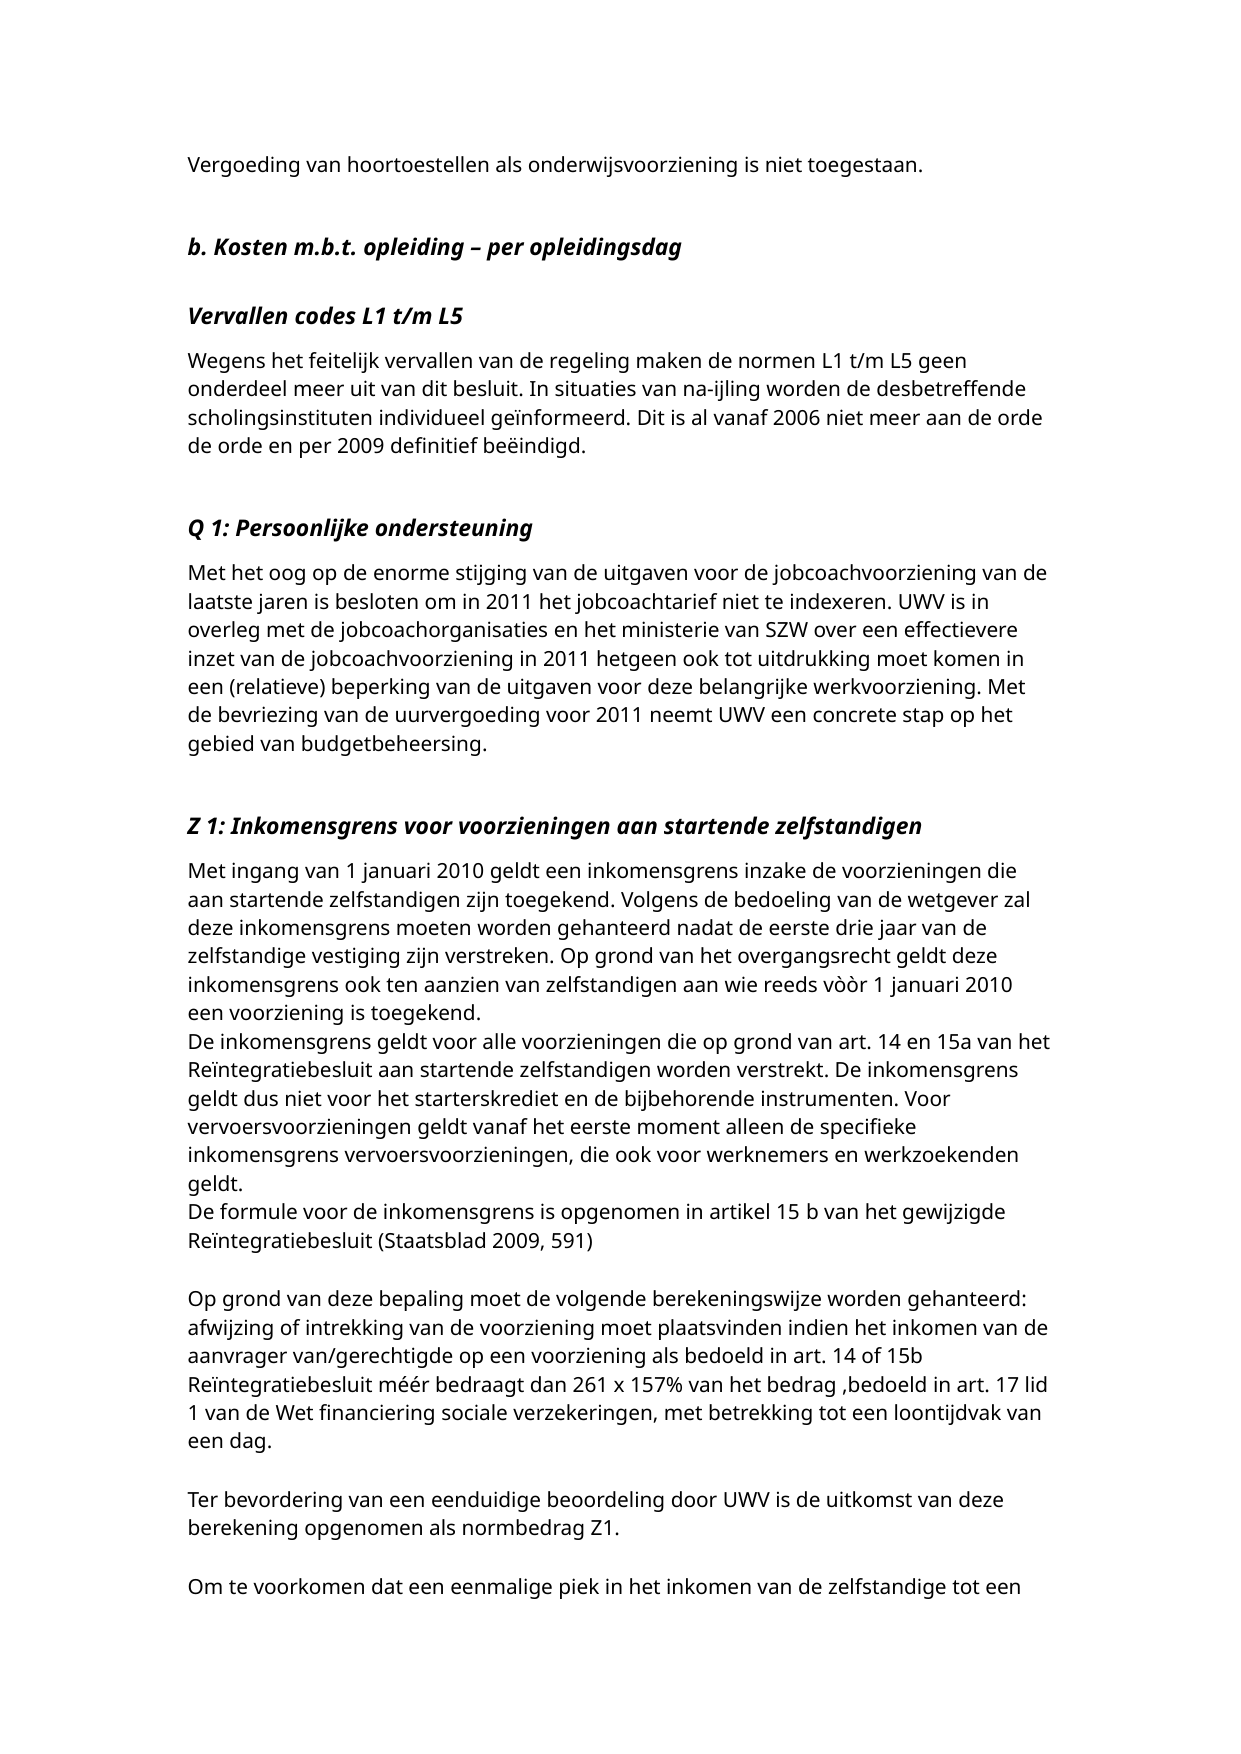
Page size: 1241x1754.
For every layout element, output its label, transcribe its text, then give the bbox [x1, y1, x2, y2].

subtitle b. Kosten m.b.t. opleiding – per opleidingsdag [187, 231, 1053, 262]
text Met ingang van 1 januari 2010 geldt een inkomensgrens inzake de voorzieningen die aan startende zelfstandigen zijn toegekend. Volgens de bedoeling van de wetgever zal deze inkomensgrens moeten worden gehanteerd nadat de eerste drie jaar van de zelfstandige vestiging zijn verstreken. Op grond van het overgangsrecht geldt deze inkomensgrens ook ten aanzien van zelfstandigen aan wie reeds vòòr 1 januari 2010 een voorziening is toegekend. [187, 856, 1053, 1027]
subtitle Vervallen codes L1 t/m L5 [187, 300, 1053, 331]
text Ter bevordering van een eenduidige beoordeling door UWV is de uitkomst van deze berekening opgenomen als normbedrag Z1. [187, 1485, 1053, 1542]
text Vergoeding van hoortoestellen als onderwijsvoorziening is niet toegestaan. [187, 150, 1053, 178]
text Met het oog op de enorme stijging van de uitgaven voor de jobcoachvoorziening van de laatste jaren is besloten om in 2011 het jobcoachtarief niet te indexeren. UWV is in overleg met de jobcoachorganisaties en het ministerie van SZW over een effectievere inzet van de jobcoachvoorziening in 2011 hetgeen ook tot uitdrukking moet komen in een (relatieve) beperking van de uitgaven voor deze belangrijke werkvoorziening. Met de bevriezing van de uurvergoeding voor 2011 neemt UWV een concrete stap op het gebied van budgetbeheersing. [187, 558, 1053, 757]
text afwijzing of intrekking van de voorziening moet plaatsvinden indien het inkomen van de aanvrager van/gerechtigde op een voorziening als bedoeld in art. 14 of 15b Reïntegratiebesluit méér bedraagt dan 261 x 157% van het bedrag ,bedoeld in art. 17 lid 1 van de Wet financiering sociale verzekeringen, met betrekking tot een loontijdvak van een dag. [187, 1313, 1053, 1455]
text De inkomensgrens geldt voor alle voorzieningen die op grond van art. 14 en 15a van het Reïntegratiebesluit aan startende zelfstandigen worden verstrekt. De inkomensgrens geldt dus niet voor het starterskrediet en de bijbehorende instrumenten. Voor vervoersvoorzieningen geldt vanaf het eerste moment alleen de specifieke inkomensgrens vervoersvoorzieningen, die ook voor werknemers en werkzoekenden geldt. [187, 1027, 1053, 1197]
text Om te voorkomen dat een eenmalige piek in het inkomen van de zelfstandige tot een [187, 1572, 1053, 1600]
text Op grond van deze bepaling moet de volgende berekeningswijze worden gehanteerd: [187, 1284, 1053, 1313]
text Wegens het feitelijk vervallen van de regeling maken de normen L1 t/m L5 geen onderdeel meer uit van dit besluit. In situaties van na-ijling worden de desbetreffende scholingsinstituten individueel geïnformeerd. Dit is al vanaf 2006 niet meer aan de orde de orde en per 2009 definitief beëindigd. [187, 346, 1053, 460]
text De formule voor de inkomensgrens is opgenomen in artikel 15 b van het gewijzigde Reïntegratiebesluit (Staatsblad 2009, 591) [187, 1197, 1053, 1254]
subtitle Z 1: Inkomensgrens voor voorzieningen aan startende zelfstandigen [187, 810, 1053, 841]
subtitle Q 1: Persoonlijke ondersteuning [187, 512, 1053, 543]
